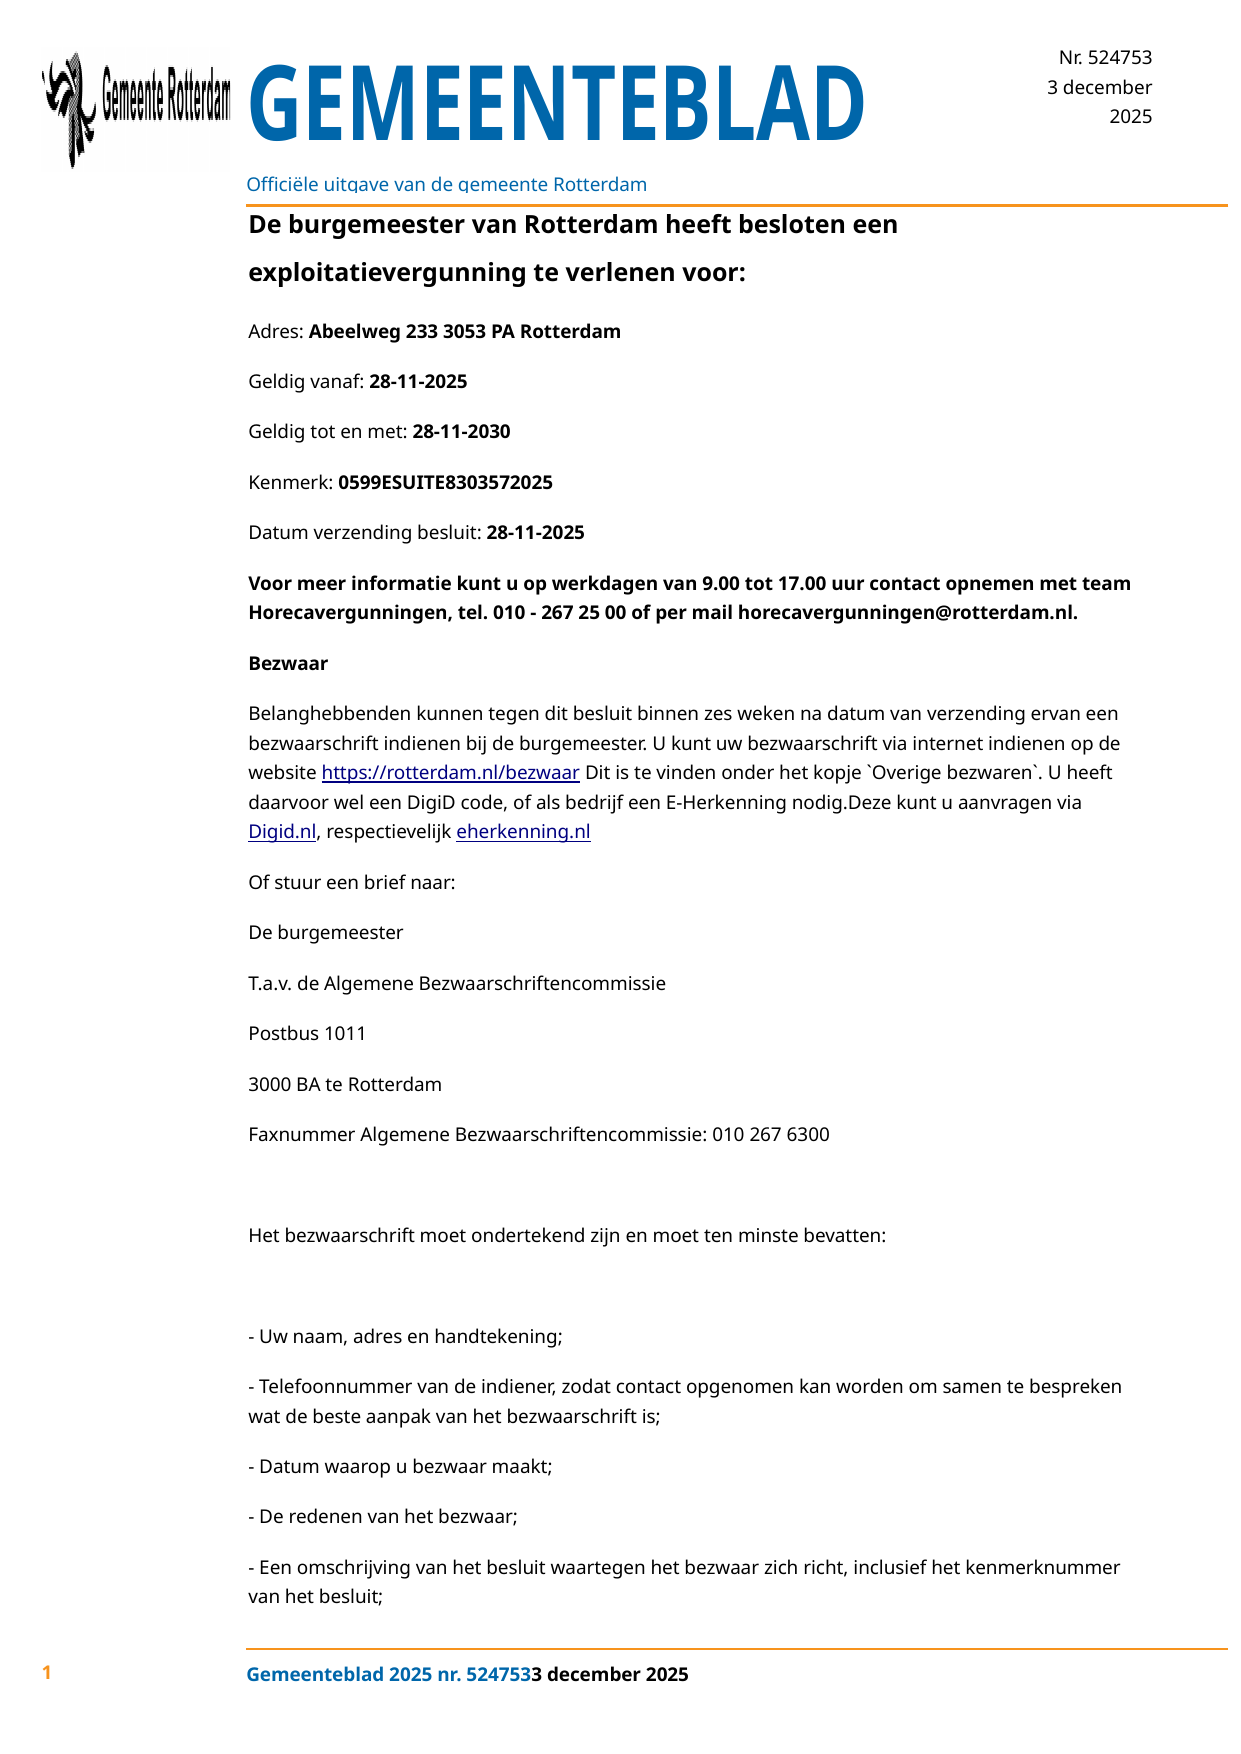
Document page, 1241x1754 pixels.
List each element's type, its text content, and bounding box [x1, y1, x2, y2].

text - Een omschrijving van het besluit waartegen het bezwaar zich richt, inclusief het kenmerknummer van het besluit; [248, 1554, 1152, 1609]
text Datum verzending besluit: 28-11-2025 [248, 519, 1152, 545]
text Voor meer informatie kunt u op werkdagen van 9.00 tot 17.00 uur contact opnemen met team Horecavergunningen, tel. 010 - 267 25 00 of per mail horecavergunningen@rotterdam.nl. [248, 570, 1152, 625]
text Postbus 1011 [248, 1020, 1152, 1046]
text Het bezwaarschrift moet ondertekend zijn en moet ten minste bevatten: [248, 1222, 1152, 1248]
text Bezwaar [248, 650, 1152, 676]
text - De redenen van het bezwaar; [248, 1504, 1152, 1529]
text - Telefoonnummer van de indiener, zodat contact opgenomen kan worden om samen te bespreken wat de beste aanpak van het bezwaarschrift is; [248, 1373, 1152, 1429]
text De burgemeester [248, 919, 1152, 945]
picture [41, 47, 231, 172]
text Kenmerk: 0599ESUITE8303572025 [248, 469, 1152, 495]
text Adres: Abeelweg 233 3053 PA Rotterdam [248, 318, 1152, 344]
text 3000 BA te Rotterdam [248, 1071, 1152, 1097]
text - Datum waarop u bezwaar maakt; [248, 1453, 1152, 1479]
text Faxnummer Algemene Bezwaarschriftencommissie: 010 267 6300 [248, 1121, 1152, 1147]
text Of stuur een brief naar: [248, 869, 1152, 895]
text - Uw naam, adres en handtekening; [248, 1323, 1152, 1349]
text Geldig vanaf: 28-11-2025 [248, 368, 1152, 394]
text Belanghebbenden kunnen tegen dit besluit binnen zes weken na datum van verzending ervan een bezwaarschrift indienen bij de burgemeester. U kunt uw bezwaarschrift via internet indienen op de website https://rotterdam.nl/bezwaar Dit is te vinden onder het kopje `Overige bezwaren`. U heeft daarvoor wel een DigiD code, of als bedrijf een E-Herkenning nodig.Deze kunt u aanvragen via Digid.nl, respectievelijk eherkenning.nl [248, 700, 1152, 844]
text Geldig tot en met: 28-11-2030 [248, 419, 1152, 444]
text T.a.v. de Algemene Bezwaarschriftencommissie [248, 970, 1152, 996]
text De burgemeester van Rotterdam heeft besloten een exploitatievergunning te verlenen voor: [248, 207, 1152, 288]
